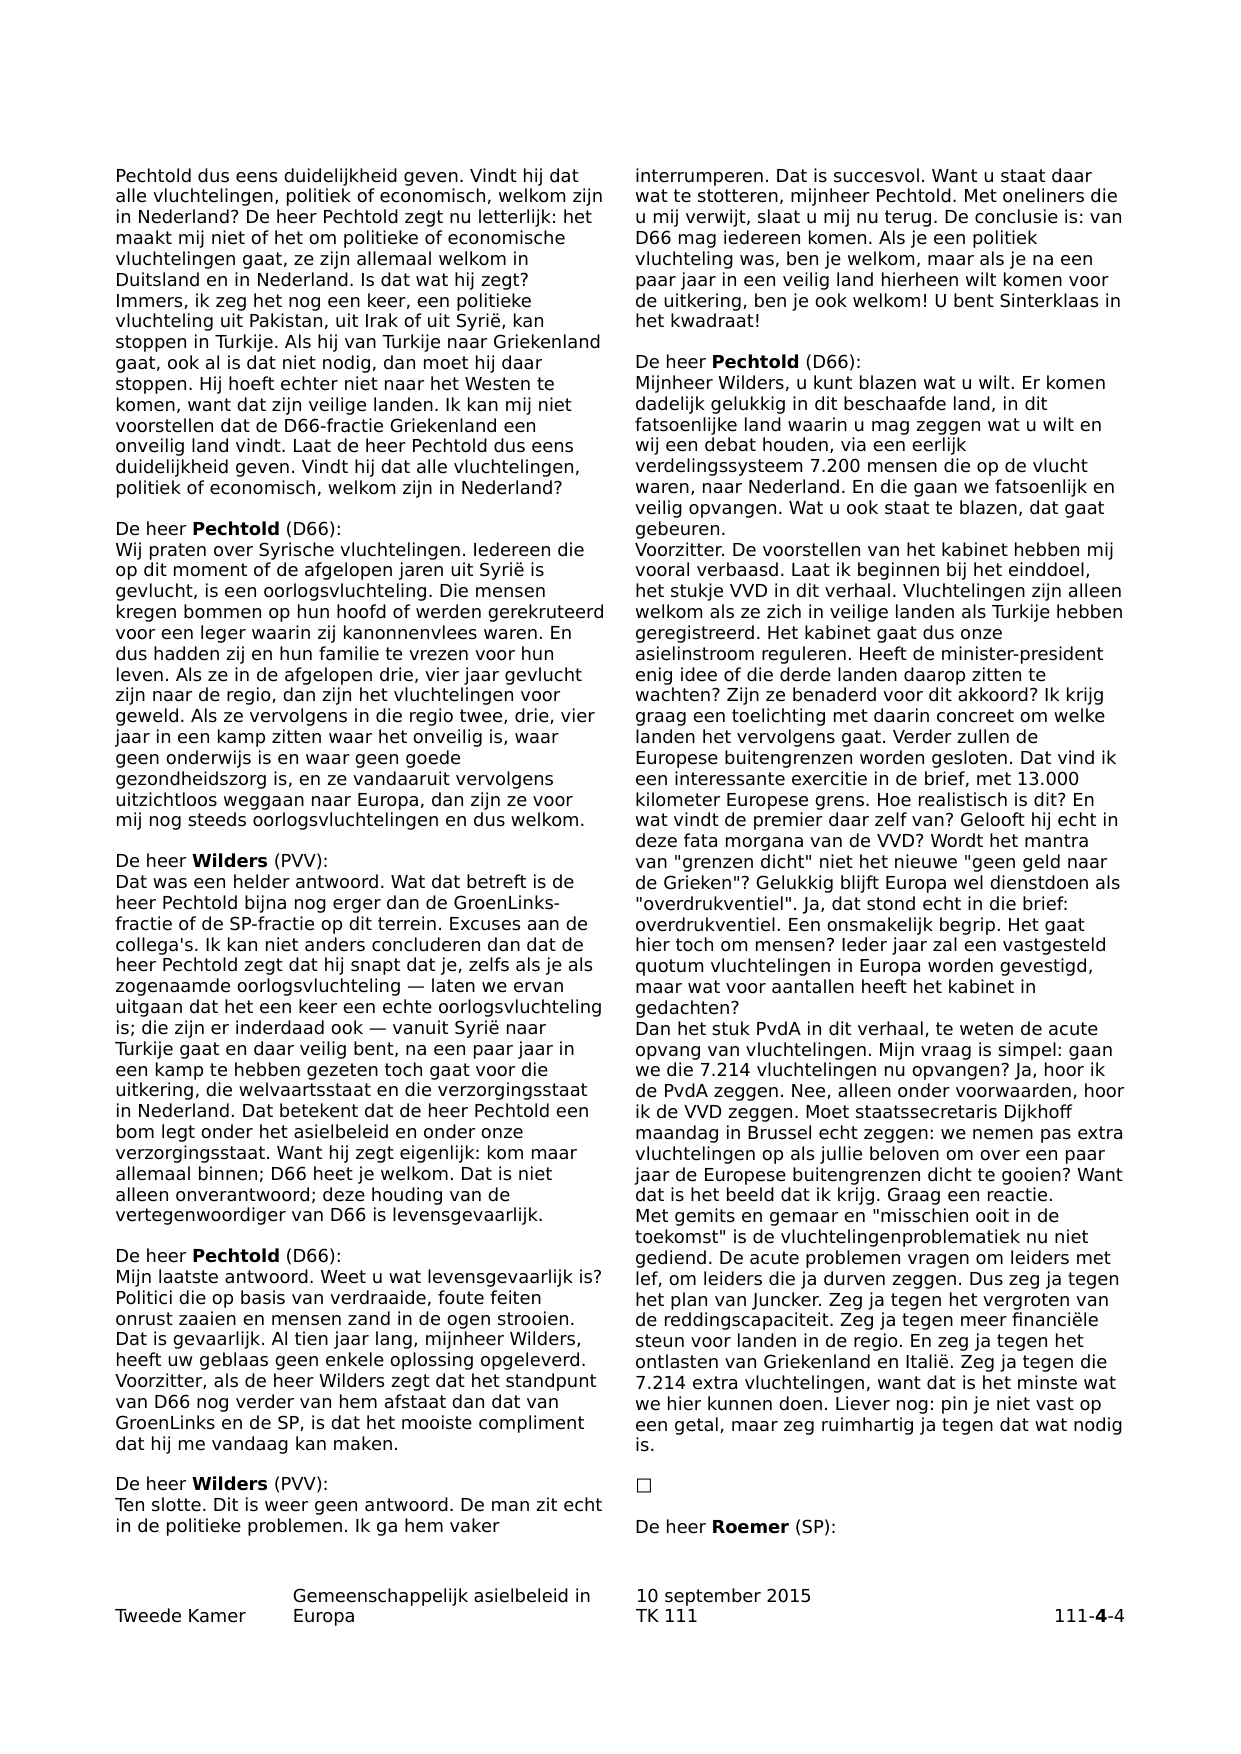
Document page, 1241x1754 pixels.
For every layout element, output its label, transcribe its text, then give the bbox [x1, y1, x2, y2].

text Met gemits en gemaar en "misschien ooit in de toekomst" is de vluchtelingenproblematiek nu niet gediend. De acute problemen vragen om leiders met lef, om leiders die ja durven zeggen. Dus zeg ja tegen het plan van Juncker. Zeg ja tegen het vergroten van de reddingscapaciteit. Zeg ja tegen meer financiële steun voor landen in de regio. En zeg ja tegen het ontlasten van Griekenland en Italië. Zeg ja tegen die 7.214 extra vluchtelingen, want dat is het minste wat we hier kunnen doen. Liever nog: pin je niet vast op een getal, maar zeg ruimhartig ja tegen dat wat nodig is. [635, 1206, 1125, 1456]
text Mijn laatste antwoord. Weet u wat levensgevaarlijk is? Politici die op basis van verdraaide, foute feiten onrust zaaien en mensen zand in de ogen strooien. Dat is gevaarlijk. Al tien jaar lang, mijnheer Wilders, heeft uw geblaas geen enkele oplossing opgeleverd. Voorzitter, als de heer Wilders zegt dat het standpunt van D66 nog verder van hem afstaat dan dat van GroenLinks en de SP, is dat het mooiste compliment dat hij me vandaag kan maken. [115, 1267, 605, 1454]
text interrumperen. Dat is succesvol. Want u staat daar wat te stotteren, mijnheer Pechtold. Met oneliners die u mij verwijt, slaat u mij nu terug. De conclusie is: van D66 mag iedereen komen. Als je een politiek vluchteling was, ben je welkom, maar als je na een paar jaar in een veilig land hierheen wilt komen voor de uitkering, ben je ook welkom! U bent Sinterklaas in het kwadraat! [635, 165, 1125, 332]
text De heer Pechtold (D66): [115, 519, 605, 539]
text Dat was een helder antwoord. Wat dat betreft is de heer Pechtold bijna nog erger dan de GroenLinks-fractie of de SP-fractie op dit terrein. Excuses aan de collega's. Ik kan niet anders concluderen dan dat de heer Pechtold zegt dat hij snapt dat je, zelfs als je als zogenaamde oorlogsvluchteling — laten we ervan uitgaan dat het een keer een echte oorlogsvluchteling is; die zijn er inderdaad ook — vanuit Syrië naar Turkije gaat en daar veilig bent, na een paar jaar in een kamp te hebben gezeten toch gaat voor die uitkering, die welvaartsstaat en die verzorgingsstaat in Nederland. Dat betekent dat de heer Pechtold een bom legt onder het asielbeleid en onder onze verzorgingsstaat. Want hij zegt eigenlijk: kom maar allemaal binnen; D66 heet je welkom. Dat is niet alleen onverantwoord; deze houding van de vertegenwoordiger van D66 is levensgevaarlijk. [115, 872, 605, 1226]
text Mijnheer Wilders, u kunt blazen wat u wilt. Er komen dadelijk gelukkig in dit beschaafde land, in dit fatsoenlijke land waarin u mag zeggen wat u wilt en wij een debat houden, via een eerlijk verdelingssysteem 7.200 mensen die op de vlucht waren, naar Nederland. En die gaan we fatsoenlijk en veilig opvangen. Wat u ook staat te blazen, dat gaat gebeuren. [635, 373, 1125, 539]
text De heer Wilders (PVV): [115, 1474, 605, 1495]
text De heer Pechtold (D66): [635, 352, 1125, 373]
text De heer Roemer (SP): [635, 1517, 1125, 1537]
text Voorzitter. De voorstellen van het kabinet hebben mij vooral verbaasd. Laat ik beginnen bij het einddoel, het stukje VVD in dit verhaal. Vluchtelingen zijn alleen welkom als ze zich in veilige landen als Turkije hebben geregistreerd. Het kabinet gaat dus onze asielinstroom reguleren. Heeft de minister-president enig idee of die derde landen daarop zitten te wachten? Zijn ze benaderd voor dit akkoord? Ik krijg graag een toelichting met daarin concreet om welke landen het vervolgens gaat. Verder zullen de Europese buitengrenzen worden gesloten. Dat vind ik een interessante exercitie in de brief, met 13.000 kilometer Europese grens. Hoe realistisch is dit? En wat vindt de premier daar zelf van? Gelooft hij echt in deze fata morgana van de VVD? Wordt het mantra van "grenzen dicht" niet het nieuwe "geen geld naar de Grieken"? Gelukkig blijft Europa wel dienstdoen als "overdrukventiel". Ja, dat stond echt in die brief: overdrukventiel. Een onsmakelijk begrip. Het gaat hier toch om mensen? Ieder jaar zal een vastgesteld quotum vluchtelingen in Europa worden gevestigd, maar wat voor aantallen heeft het kabinet in gedachten? [635, 539, 1125, 1018]
text De heer Pechtold (D66): [115, 1246, 605, 1267]
text Dan het stuk PvdA in dit verhaal, te weten de acute opvang van vluchtelingen. Mijn vraag is simpel: gaan we die 7.214 vluchtelingen nu opvangen? Ja, hoor ik de PvdA zeggen. Nee, alleen onder voorwaarden, hoor ik de VVD zeggen. Moet staatssecretaris Dijkhoff maandag in Brussel echt zeggen: we nemen pas extra vluchtelingen op als jullie beloven om over een paar jaar de Europese buitengrenzen dicht te gooien? Want dat is het beeld dat ik krijg. Graag een reactie. [635, 1018, 1125, 1206]
text Ten slotte. Dit is weer geen antwoord. De man zit echt in de politieke problemen. Ik ga hem vaker [115, 1495, 605, 1537]
text ⬜ [635, 1476, 1125, 1497]
text Wij praten over Syrische vluchtelingen. Iedereen die op dit moment of de afgelopen jaren uit Syrië is gevlucht, is een oorlogsvluchteling. Die mensen kregen bommen op hun hoofd of werden gerekruteerd voor een leger waarin zij kanonnenvlees waren. En dus hadden zij en hun familie te vrezen voor hun leven. Als ze in de afgelopen drie, vier jaar gevlucht zijn naar de regio, dan zijn het vluchtelingen voor geweld. Als ze vervolgens in die regio twee, drie, vier jaar in een kamp zitten waar het onveilig is, waar geen onderwijs is en waar geen goede gezondheidszorg is, en ze vandaaruit vervolgens uitzichtloos weggaan naar Europa, dan zijn ze voor mij nog steeds oorlogsvluchtelingen en dus welkom. [115, 539, 605, 831]
text Pechtold dus eens duidelijkheid geven. Vindt hij dat alle vluchtelingen, politiek of economisch, welkom zijn in Nederland? De heer Pechtold zegt nu letterlijk: het maakt mij niet of het om politieke of economische vluchtelingen gaat, ze zijn allemaal welkom in Duitsland en in Nederland. Is dat wat hij zegt? Immers, ik zeg het nog een keer, een politieke vluchteling uit Pakistan, uit Irak of uit Syrië, kan stoppen in Turkije. Als hij van Turkije naar Griekenland gaat, ook al is dat niet nodig, dan moet hij daar stoppen. Hij hoeft echter niet naar het Westen te komen, want dat zijn veilige landen. Ik kan mij niet voorstellen dat de D66-fractie Griekenland een onveilig land vindt. Laat de heer Pechtold dus eens duidelijkheid geven. Vindt hij dat alle vluchtelingen, politiek of economisch, welkom zijn in Nederland? [115, 165, 605, 499]
text De heer Wilders (PVV): [115, 851, 605, 872]
